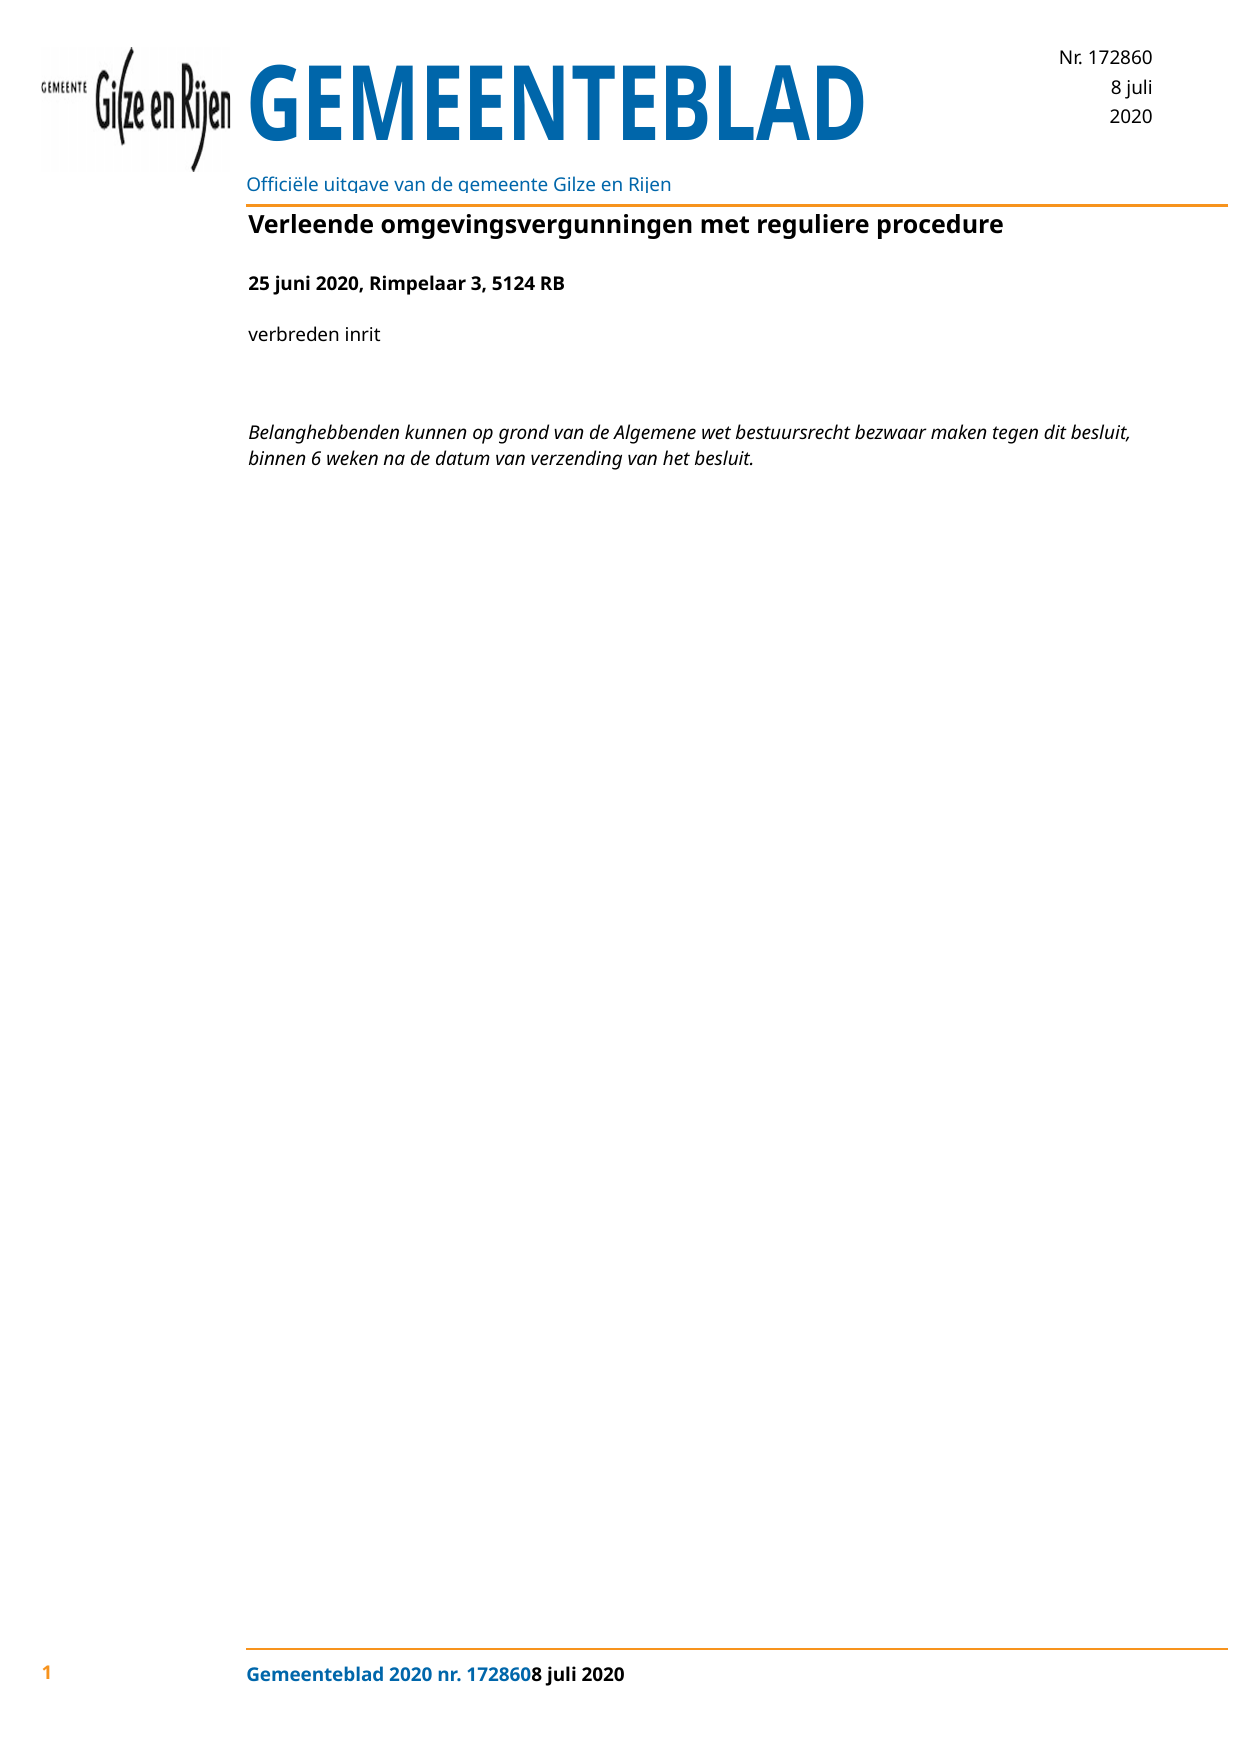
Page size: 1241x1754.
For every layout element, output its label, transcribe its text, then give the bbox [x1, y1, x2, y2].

text Verleende omgevingsvergunningen met reguliere procedure [248, 207, 1152, 241]
text 25 juni 2020, Rimpelaar 3, 5124 RB [248, 270, 1152, 296]
text verbreden inrit [248, 321, 1152, 346]
text Belanghebbenden kunnen op grond van de Algemene wet bestuursrecht bezwaar maken tegen dit besluit, binnen 6 weken na de datum van verzending van het besluit. [248, 419, 1152, 470]
picture [41, 47, 231, 172]
